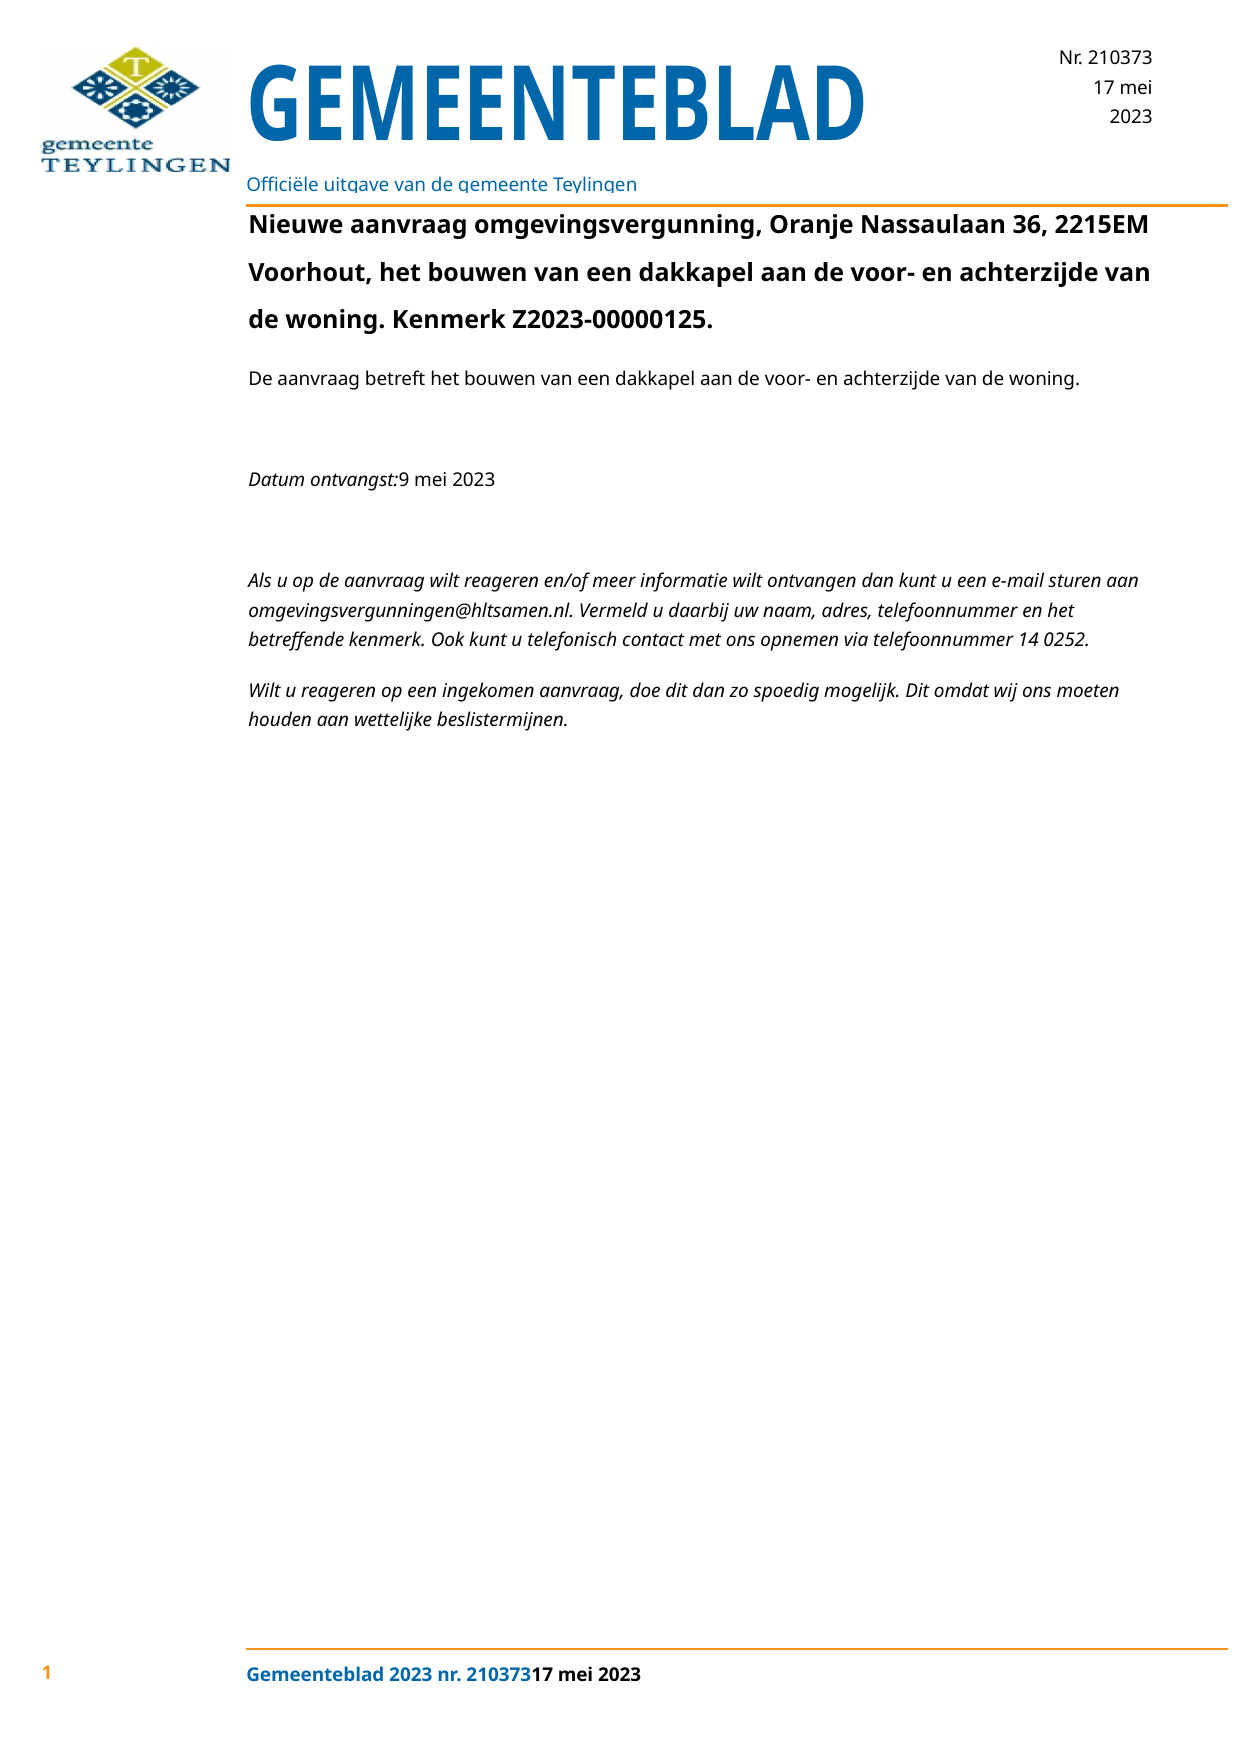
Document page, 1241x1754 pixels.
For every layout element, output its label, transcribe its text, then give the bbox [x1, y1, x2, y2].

text Datum ontvangst:9 mei 2023 [248, 466, 1152, 492]
text Wilt u reageren op een ingekomen aanvraag, doe dit dan zo spoedig mogelijk. Dit omdat wij ons moeten houden aan wettelijke beslistermijnen. [248, 677, 1152, 732]
text Als u op de aanvraag wilt reageren en/of meer informatie wilt ontvangen dan kunt u een e-mail sturen aan omgevingsvergunningen@hltsamen.nl. Vermeld u daarbij uw naam, adres, telefoonnummer en het betreffende kenmerk. Ook kunt u telefonisch contact met ons opnemen via telefoonnummer 14 0252. [248, 567, 1152, 652]
text De aanvraag betreft het bouwen van een dakkapel aan de voor- en achterzijde van de woning. [248, 366, 1152, 391]
picture [41, 47, 231, 172]
text Nieuwe aanvraag omgevingsvergunning, Oranje Nassaulaan 36, 2215EM Voorhout, het bouwen van een dakkapel aan de voor- en achterzijde van de woning. Kenmerk Z2023-00000125. [248, 207, 1152, 336]
